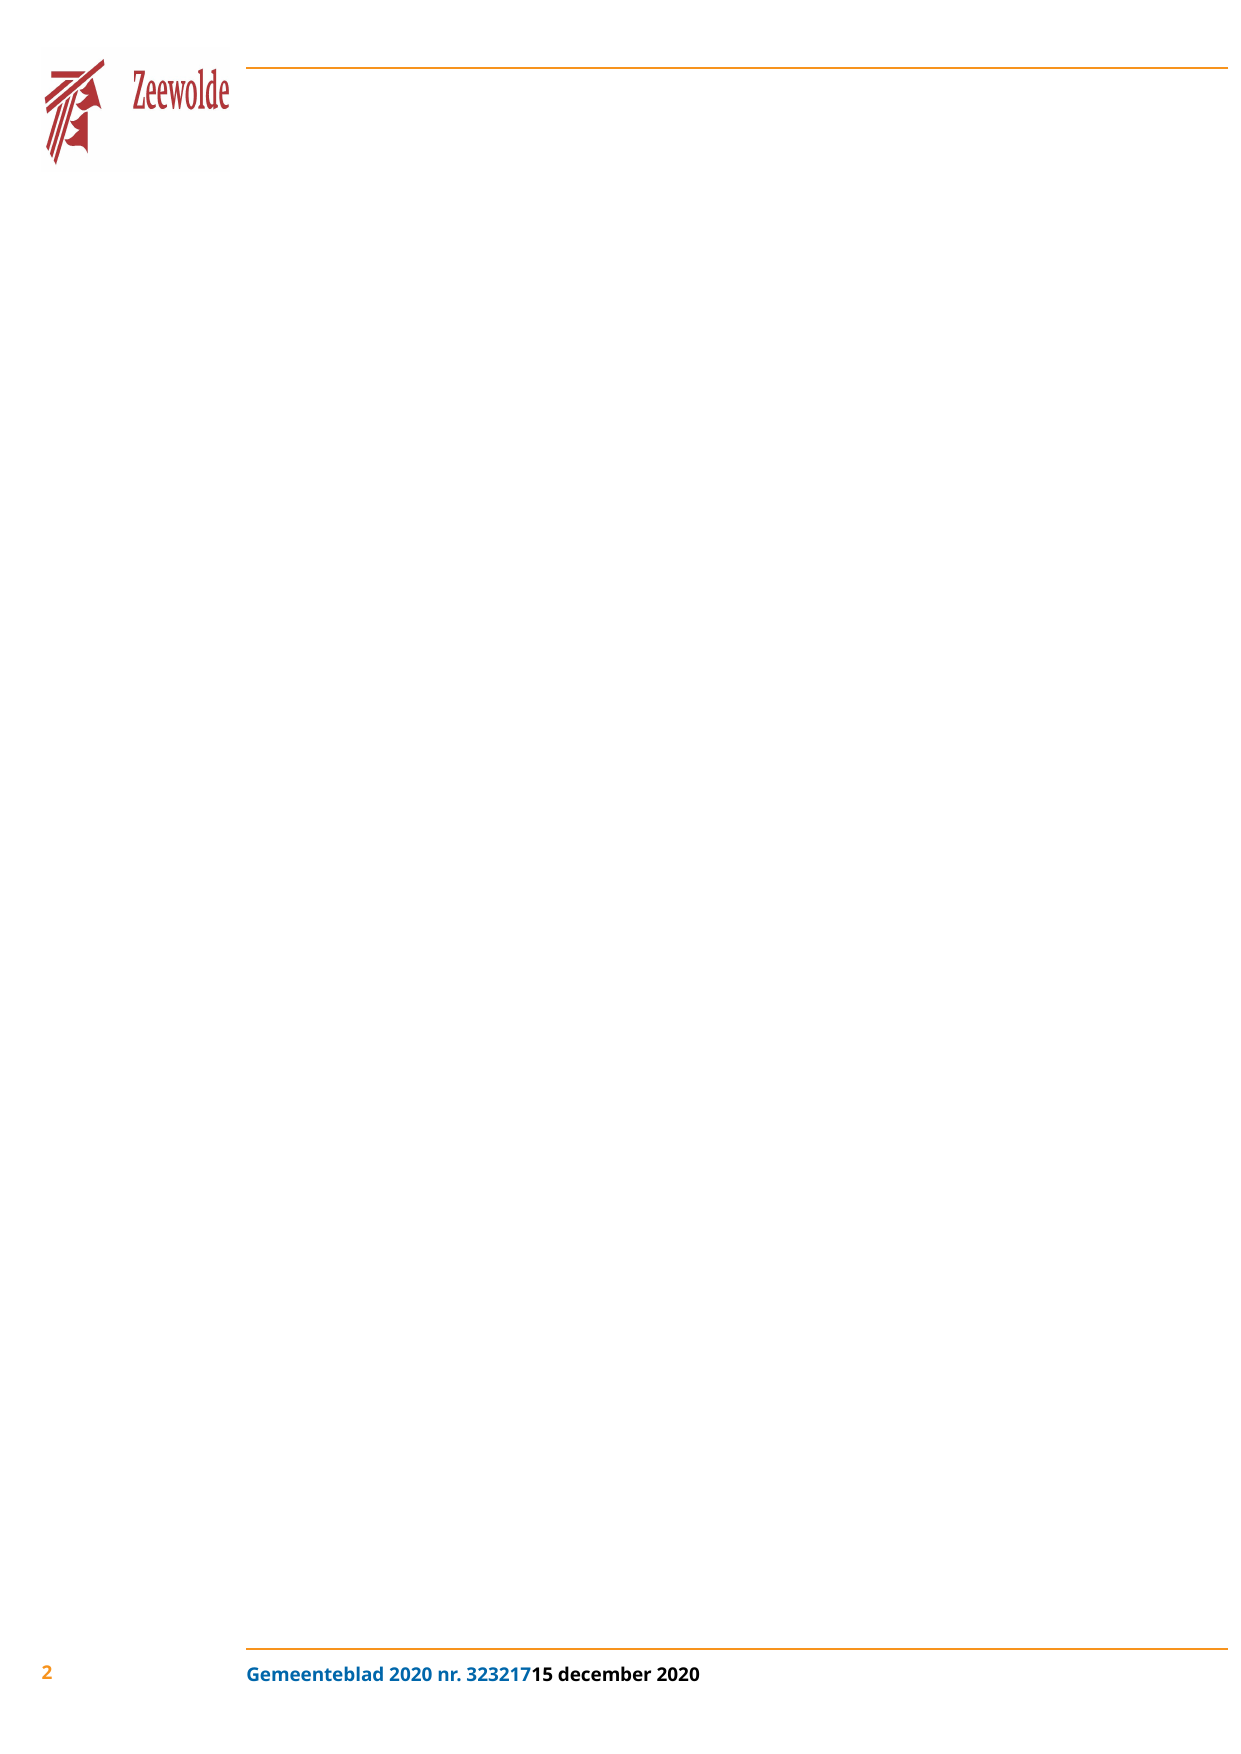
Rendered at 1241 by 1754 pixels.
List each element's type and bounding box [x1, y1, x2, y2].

picture [41, 47, 231, 172]
